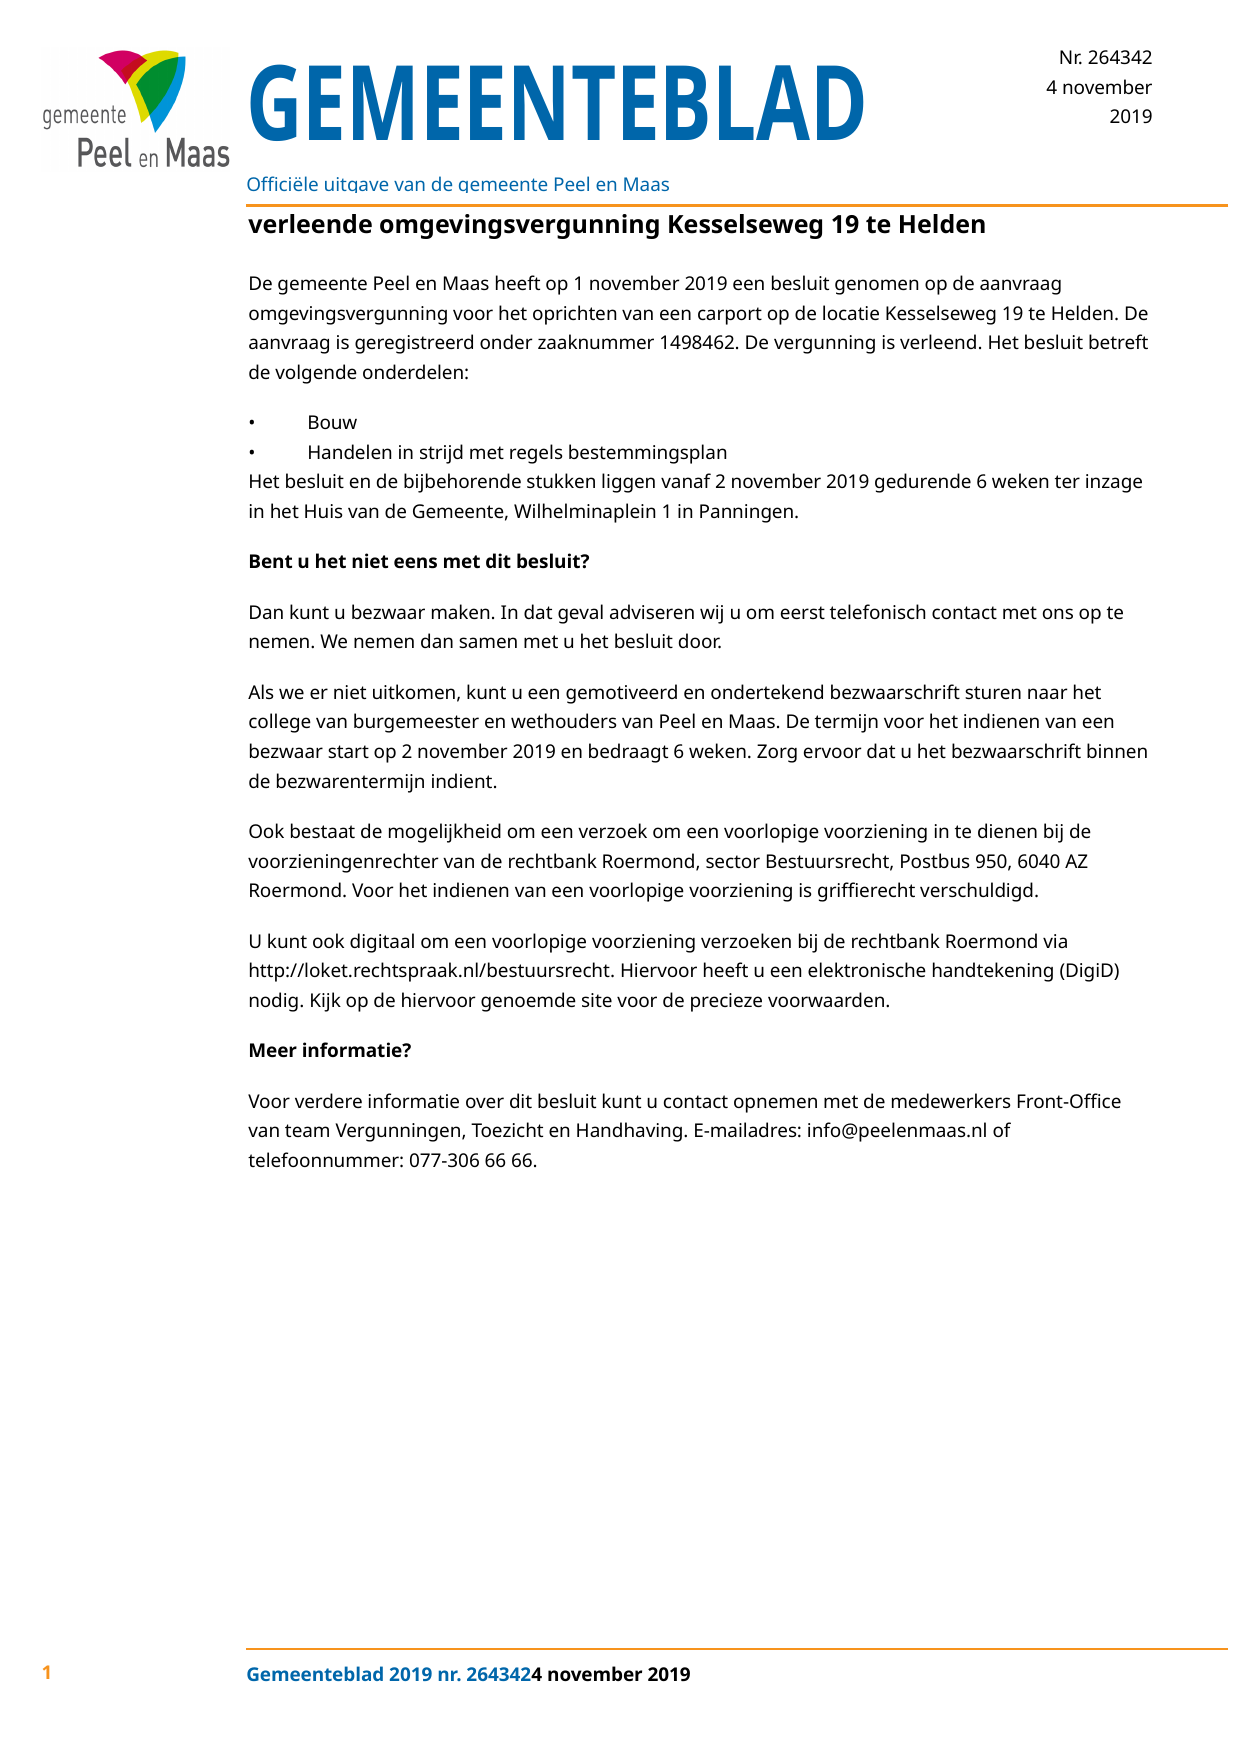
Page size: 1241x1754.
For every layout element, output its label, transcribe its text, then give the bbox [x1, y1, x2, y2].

text Voor verdere informatie over dit besluit kunt u contact opnemen met de medewerkers Front-Office van team Vergunningen, Toezicht en Handhaving. E-mailadres: info@peelenmaas.nl of telefoonnummer: 077-306 66 66. [248, 1088, 1152, 1173]
text Bent u het niet eens met dit besluit? [248, 549, 1152, 574]
text Ook bestaat de mogelijkheid om een verzoek om een voorlopige voorziening in te dienen bij de voorzieningenrechter van de rechtbank Roermond, sector Bestuursrecht, Postbus 950, 6040 AZ Roermond. Voor het indienen van een voorlopige voorziening is griffierecht verschuldigd. [248, 818, 1152, 903]
picture [41, 47, 231, 172]
text Het besluit en de bijbehorende stukken liggen vanaf 2 november 2019 gedurende 6 weken ter inzage in het Huis van de Gemeente, Wilhelminaplein 1 in Panningen. [248, 469, 1152, 524]
list Bouw [248, 409, 1152, 435]
text De gemeente Peel en Maas heeft op 1 november 2019 een besluit genomen op de aanvraag omgevingsvergunning voor het oprichten van een carport op de locatie Kesselseweg 19 te Helden. De aanvraag is geregistreerd onder zaaknummer 1498462. De vergunning is verleend. Het besluit betreft de volgende onderdelen: [248, 270, 1152, 385]
text U kunt ook digitaal om een voorlopige voorziening verzoeken bij de rechtbank Roermond via http://loket.rechtspraak.nl/bestuursrecht. Hiervoor heeft u een elektronische handtekening (DigiD) nodig. Kijk op de hiervoor genoemde site voor de precieze voorwaarden. [248, 928, 1152, 1013]
list Handelen in strijd met regels bestemmingsplan [248, 439, 1152, 465]
text Dan kunt u bezwaar maken. In dat geval adviseren wij u om eerst telefonisch contact met ons op te nemen. We nemen dan samen met u het besluit door. [248, 599, 1152, 654]
text verleende omgevingsvergunning Kesselseweg 19 te Helden [248, 207, 1152, 241]
text Als we er niet uitkomen, kunt u een gemotiveerd en ondertekend bezwaarschrift sturen naar het college van burgemeester en wethouders van Peel en Maas. De termijn voor het indienen van een bezwaar start op 2 november 2019 en bedraagt 6 weken. Zorg ervoor dat u het bezwaarschrift binnen de bezwarentermijn indient. [248, 679, 1152, 793]
text Meer informatie? [248, 1037, 1152, 1063]
